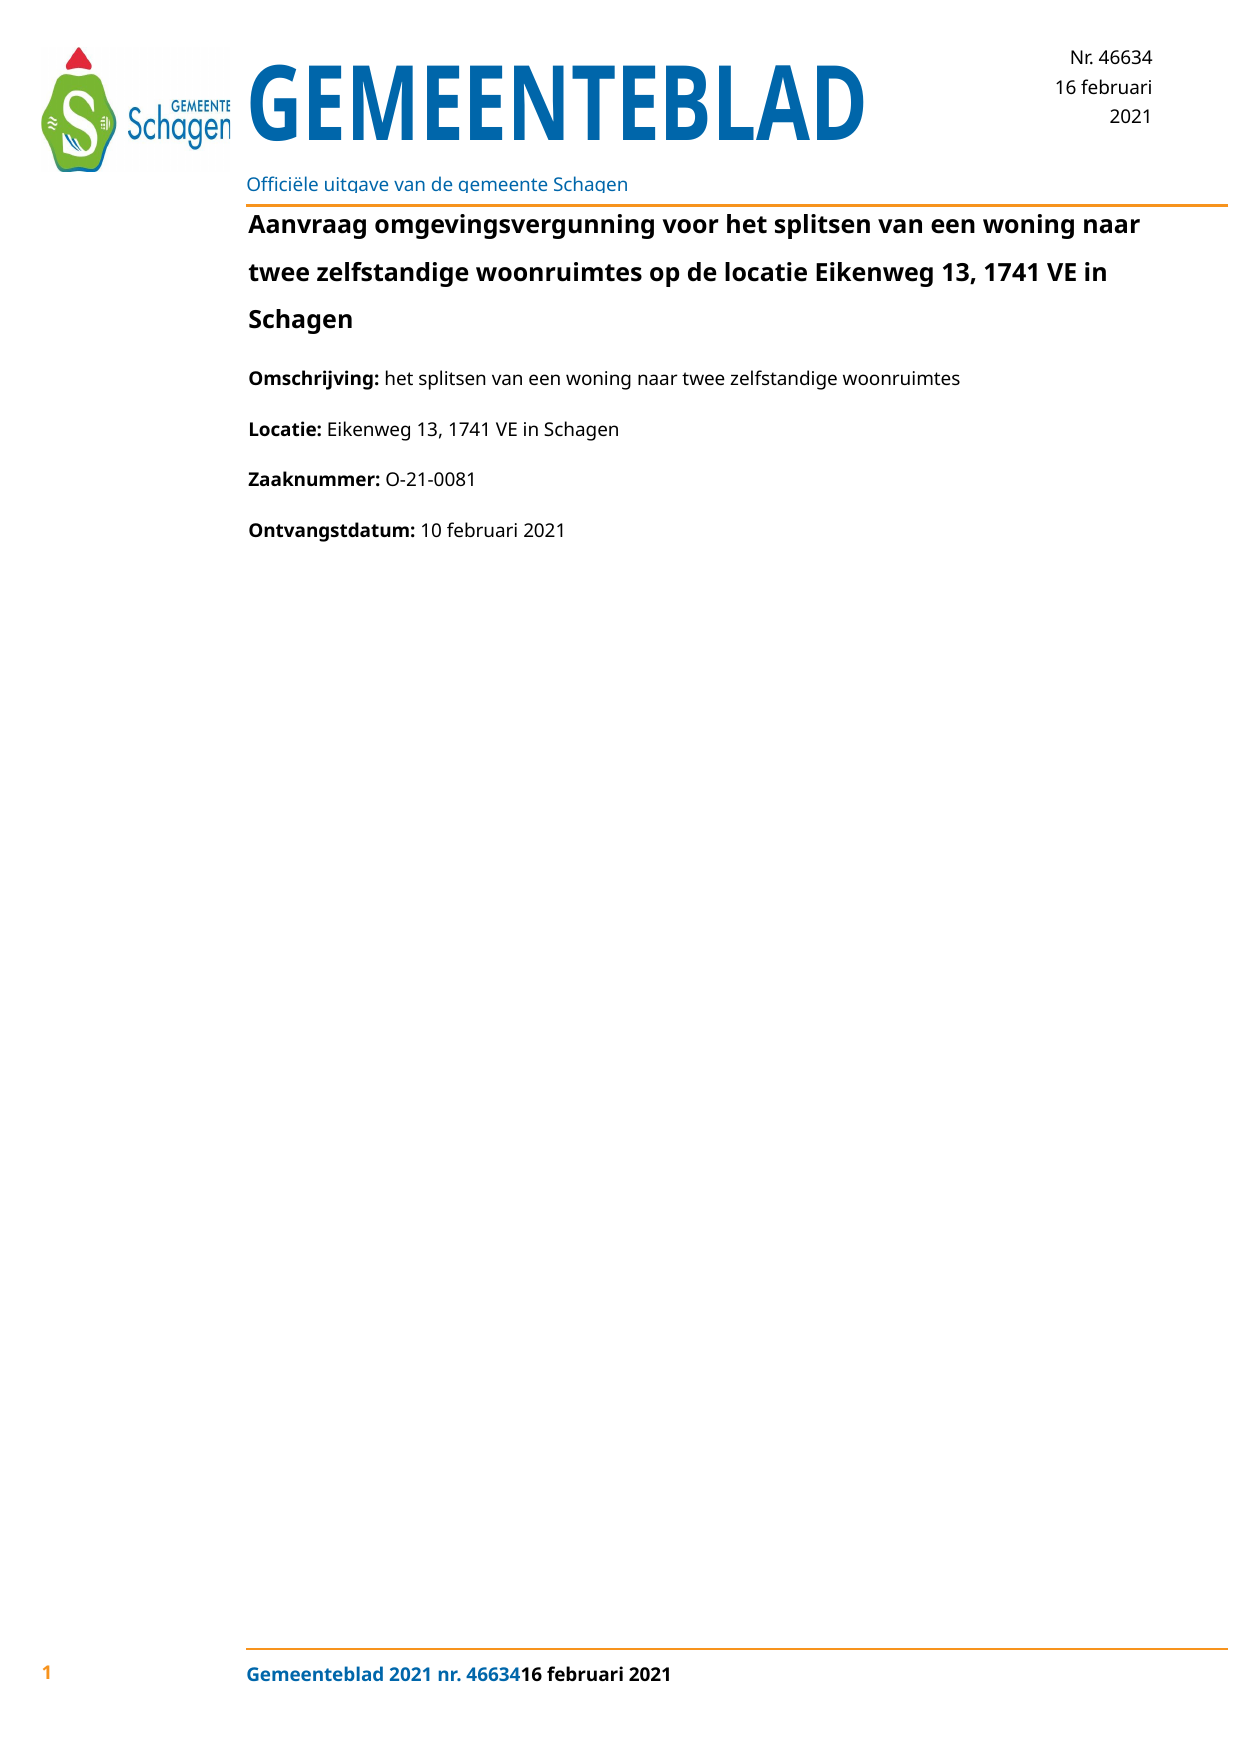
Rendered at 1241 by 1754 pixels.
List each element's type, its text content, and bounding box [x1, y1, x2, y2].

text Aanvraag omgevingsvergunning voor het splitsen van een woning naar twee zelfstandige woonruimtes op de locatie Eikenweg 13, 1741 VE in Schagen [248, 207, 1152, 336]
text Zaaknummer: O-21-0081 [248, 466, 1152, 492]
text Locatie: Eikenweg 13, 1741 VE in Schagen [248, 416, 1152, 442]
picture [41, 47, 231, 172]
text Ontvangstdatum: 10 februari 2021 [248, 517, 1152, 542]
text Omschrijving: het splitsen van een woning naar twee zelfstandige woonruimtes [248, 366, 1152, 391]
